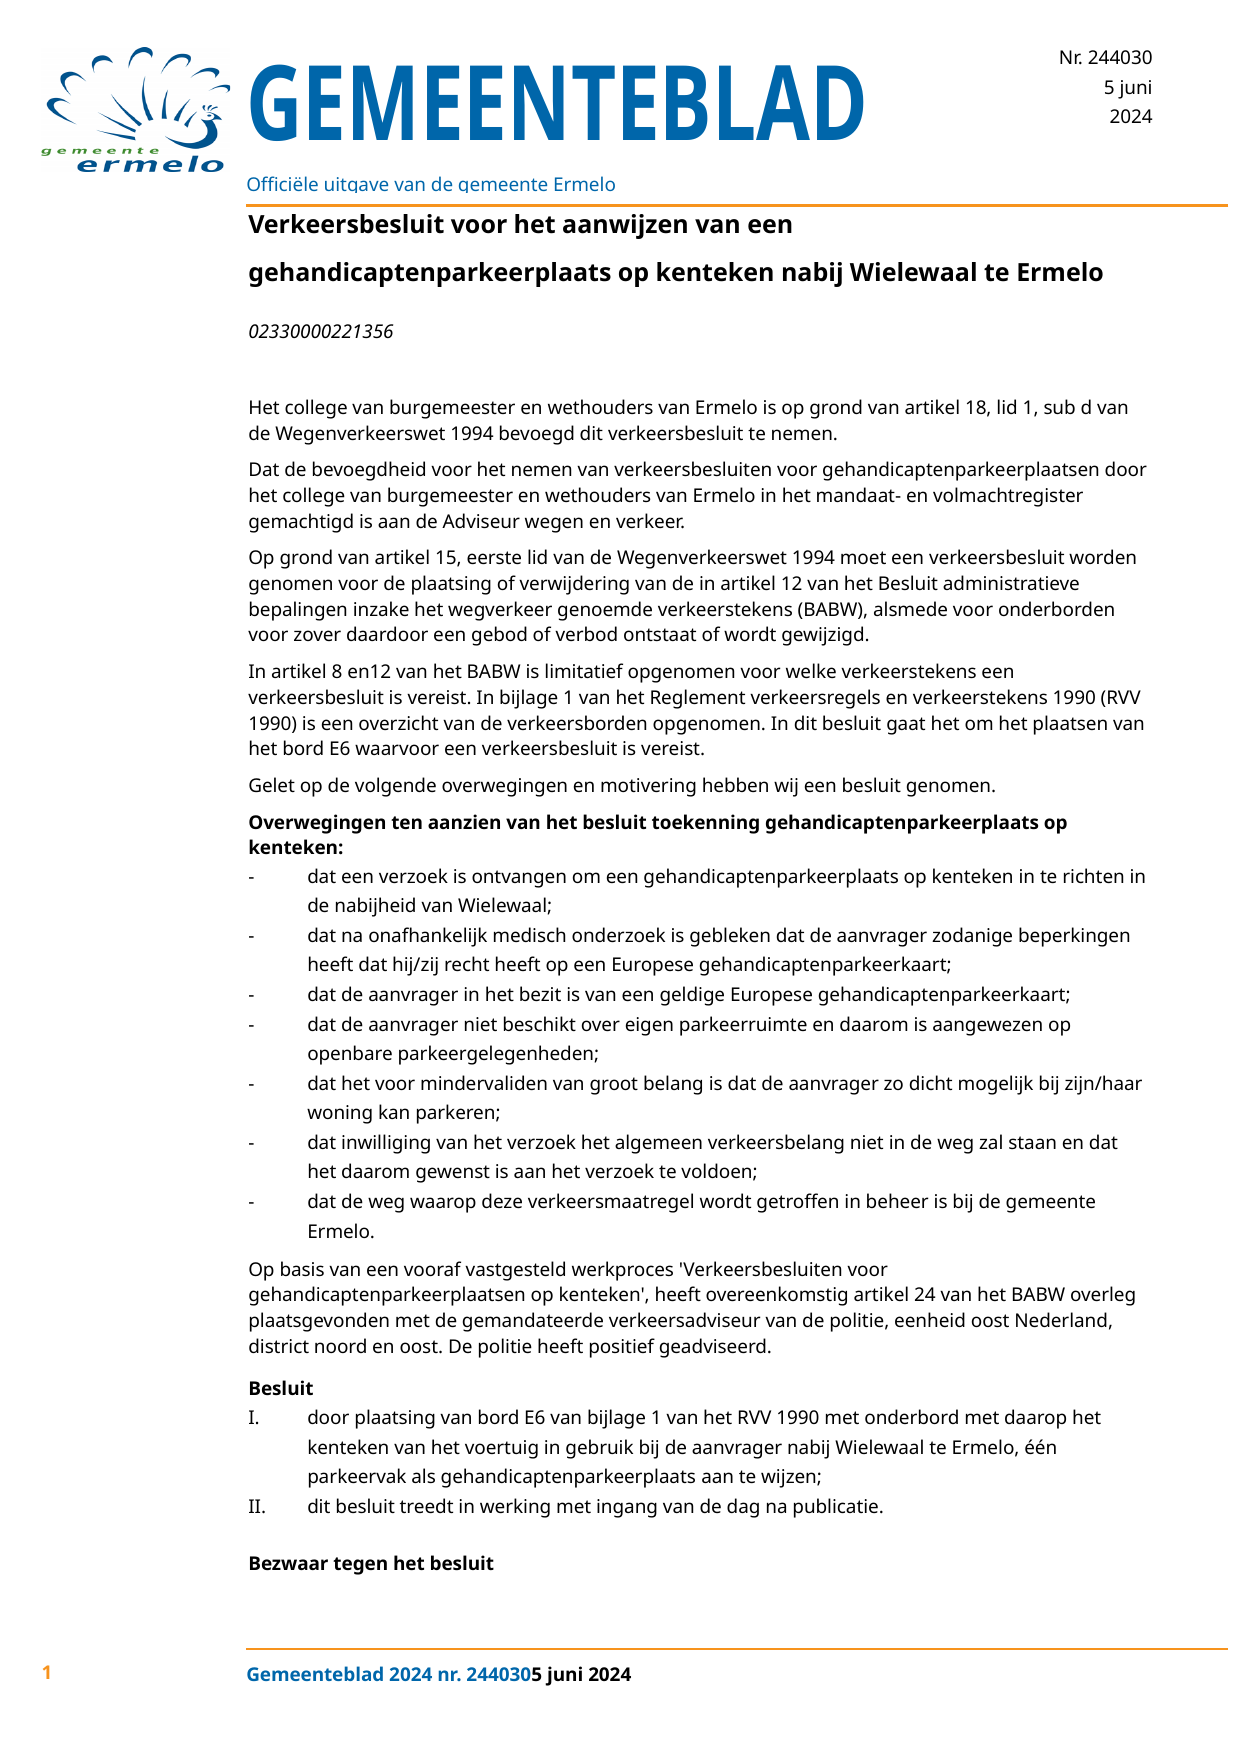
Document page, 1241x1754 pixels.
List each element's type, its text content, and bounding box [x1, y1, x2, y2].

list dat de aanvrager in het bezit is van een geldige Europese gehandicaptenparkeerkaart; [248, 981, 1152, 1007]
text Bezwaar tegen het besluit [248, 1555, 1152, 1574]
list dat inwilliging van het verzoek het algemeen verkeersbelang niet in de weg zal staan en dat het daarom gewenst is aan het verzoek te voldoen; [248, 1129, 1152, 1184]
text Op grond van artikel 15, eerste lid van de Wegenverkeerswet 1994 moet een verkeersbesluit worden genomen voor de plaatsing of verwijdering van de in artikel 12 van het Besluit administratieve bepalingen inzake het wegverkeer genoemde verkeerstekens (BABW), alsmede voor onderborden voor zover daardoor een gebod of verbod ontstaat of wordt gewijzigd. [248, 544, 1152, 647]
picture [41, 47, 231, 172]
text Gelet op de volgende overwegingen en motivering hebben wij een besluit genomen. [248, 772, 1152, 798]
list dat het voor mindervaliden van groot belang is dat de aanvrager zo dicht mogelijk bij zijn/haar woning kan parkeren; [248, 1070, 1152, 1125]
text Dat de bevoegdheid voor het nemen van verkeersbesluiten voor gehandicaptenparkeerplaatsen door het college van burgemeester en wethouders van Ermelo in het mandaat- en volmachtregister gemachtigd is aan de Adviseur wegen en verkeer. [248, 456, 1152, 533]
text Verkeersbesluit voor het aanwijzen van een gehandicaptenparkeerplaats op kenteken nabij Wielewaal te Ermelo [248, 207, 1152, 288]
list dit besluit treedt in werking met ingang van de dag na publicatie. [248, 1493, 1152, 1519]
list dat de weg waarop deze verkeersmaatregel wordt getroffen in beheer is bij de gemeente Ermelo. [248, 1188, 1152, 1244]
text Besluit [248, 1375, 1152, 1401]
list dat na onafhankelijk medisch onderzoek is gebleken dat de aanvrager zodanige beperkingen heeft dat hij/zij recht heeft op een Europese gehandicaptenparkeerkaart; [248, 922, 1152, 977]
text In artikel 8 en12 van het BABW is limitatief opgenomen voor welke verkeerstekens een verkeersbesluit is vereist. In bijlage 1 van het Reglement verkeersregels en verkeerstekens 1990 (RVV 1990) is een overzicht van de verkeersborden opgenomen. In dit besluit gaat het om het plaatsen van het bord E6 waarvoor een verkeersbesluit is vereist. [248, 658, 1152, 761]
list dat de aanvrager niet beschikt over eigen parkeerruimte en daarom is aangewezen op openbare parkeergelegenheden; [248, 1011, 1152, 1066]
list door plaatsing van bord E6 van bijlage 1 van het RVV 1990 met onderbord met daarop het kenteken van het voertuig in gebruik bij de aanvrager nabij Wielewaal te Ermelo, één parkeervak als gehandicaptenparkeerplaats aan te wijzen; [248, 1404, 1152, 1489]
text 02330000221356 [248, 318, 1152, 344]
text Overwegingen ten aanzien van het besluit toekenning gehandicaptenparkeerplaats op kenteken: [248, 809, 1152, 860]
text Op basis van een vooraf vastgesteld werkproces 'Verkeersbesluiten voor gehandicaptenparkeerplaatsen op kenteken', heeft overeenkomstig artikel 24 van het BABW overleg plaatsgevonden met de gemandateerde verkeersadviseur van de politie, eenheid oost Nederland, district noord en oost. De politie heeft positief geadviseerd. [248, 1256, 1152, 1359]
text Het college van burgemeester en wethouders van Ermelo is op grond van artikel 18, lid 1, sub d van de Wegenverkeerswet 1994 bevoegd dit verkeersbesluit te nemen. [248, 394, 1152, 445]
list dat een verzoek is ontvangen om een gehandicaptenparkeerplaats op kenteken in te richten in de nabijheid van Wielewaal; [248, 863, 1152, 918]
